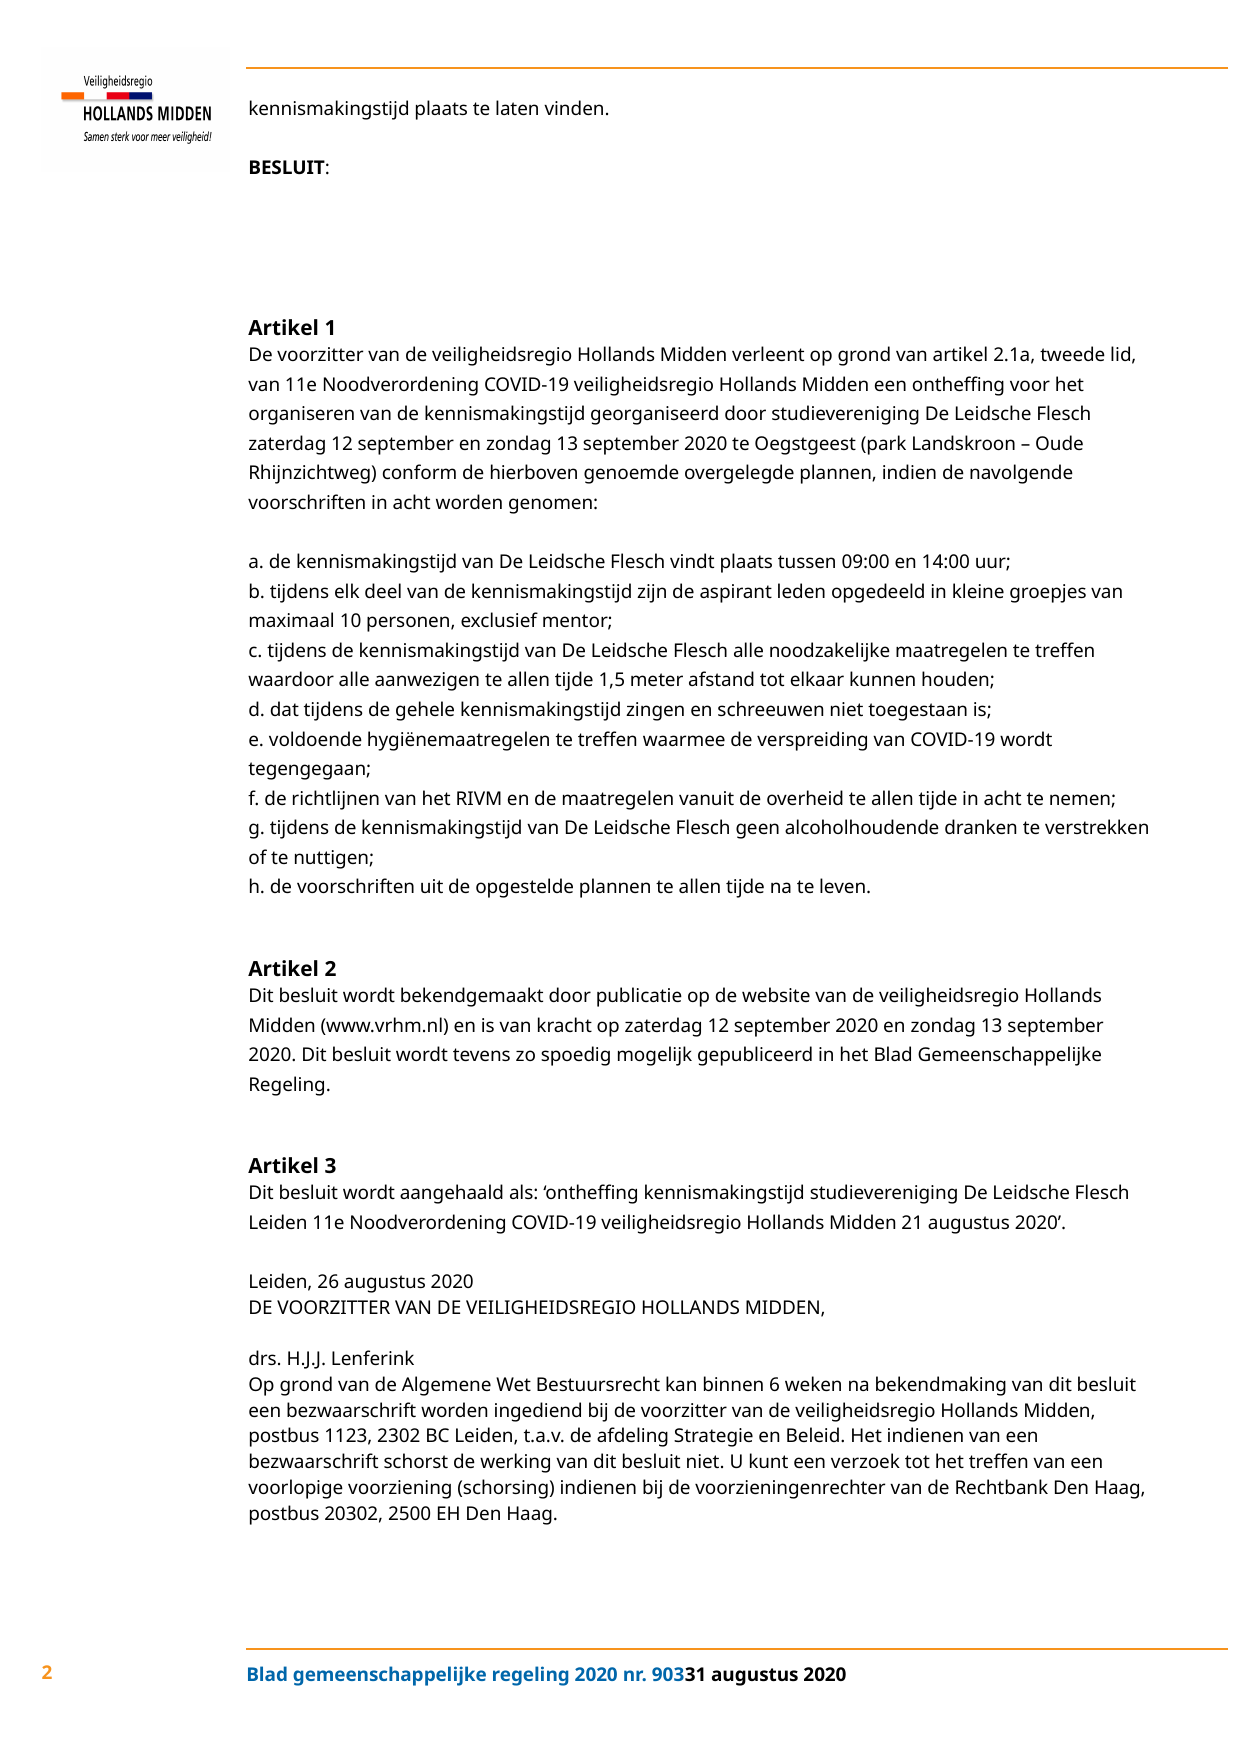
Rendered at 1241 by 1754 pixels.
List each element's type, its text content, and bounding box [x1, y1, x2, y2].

text a. de kennismakingstijd van De Leidsche Flesch vindt plaats tussen 09:00 en 14:00 uur; [248, 548, 1152, 574]
text b. tijdens elk deel van de kennismakingstijd zijn de aspirant leden opgedeeld in kleine groepjes van maximaal 10 personen, exclusief mentor; [248, 578, 1152, 633]
text Op grond van de Algemene Wet Bestuursrecht kan binnen 6 weken na bekendmaking van dit besluit een bezwaarschrift worden ingediend bij de voorzitter van de veiligheidsregio Hollands Midden, postbus 1123, 2302 BC Leiden, t.a.v. de afdeling Strategie en Beleid. Het indienen van een bezwaarschrift schorst de werking van dit besluit niet. U kunt een verzoek tot het treffen van een voorlopige voorziening (schorsing) indienen bij de voorzieningenrechter van de Rechtbank Den Haag, postbus 20302, 2500 EH Den Haag. [248, 1371, 1152, 1525]
picture [41, 47, 231, 172]
text De voorzitter van de veiligheidsregio Hollands Midden verleent op grond van artikel 2.1a, tweede lid, van 11e Noodverordening COVID-19 veiligheidsregio Hollands Midden een ontheffing voor het organiseren van de kennismakingstijd georganiseerd door studievereniging De Leidsche Flesch zaterdag 12 september en zondag 13 september 2020 te Oegstgeest (park Landskroon – Oude Rhijnzichtweg) conform de hierboven genoemde overgelegde plannen, indien de navolgende voorschriften in acht worden genomen: [248, 341, 1152, 515]
text Artikel 3 [248, 1151, 1152, 1179]
text Leiden, 26 augustus 2020 [248, 1268, 1152, 1294]
text e. voldoende hygiënemaatregelen te treffen waarmee de verspreiding van COVID-19 wordt tegengegaan; [248, 726, 1152, 781]
text kennismakingstijd plaats te laten vinden. [248, 95, 1152, 121]
text DE VOORZITTER VAN DE VEILIGHEIDSREGIO HOLLANDS MIDDEN, [248, 1294, 1152, 1319]
text g. tijdens de kennismakingstijd van De Leidsche Flesch geen alcoholhoudende dranken te verstrekken of te nuttigen; [248, 814, 1152, 870]
text drs. H.J.J. Lenferink [248, 1345, 1152, 1371]
text d. dat tijdens de gehele kennismakingstijd zingen en schreeuwen niet toegestaan is; [248, 696, 1152, 722]
text Dit besluit wordt aangehaald als: ‘ontheffing kennismakingstijd studievereniging De Leidsche Flesch Leiden 11e Noodverordening COVID-19 veiligheidsregio Hollands Midden 21 augustus 2020’. [248, 1179, 1152, 1235]
text c. tijdens de kennismakingstijd van De Leidsche Flesch alle noodzakelijke maatregelen te treffen waardoor alle aanwezigen te allen tijde 1,5 meter afstand tot elkaar kunnen houden; [248, 637, 1152, 692]
text h. de voorschriften uit de opgestelde plannen te allen tijde na te leven. [248, 874, 1152, 899]
text BESLUIT: [248, 154, 1152, 180]
text Dit besluit wordt bekendgemaakt door publicatie op de website van de veiligheidsregio Hollands Midden (www.vrhm.nl) en is van kracht op zaterdag 12 september 2020 en zondag 13 september 2020. Dit besluit wordt tevens zo spoedig mogelijk gepubliceerd in het Blad Gemeenschappelijke Regeling. [248, 982, 1152, 1097]
text Artikel 1 [248, 313, 1152, 341]
text f. de richtlijnen van het RIVM en de maatregelen vanuit de overheid te allen tijde in acht te nemen; [248, 785, 1152, 811]
text Artikel 2 [248, 954, 1152, 982]
